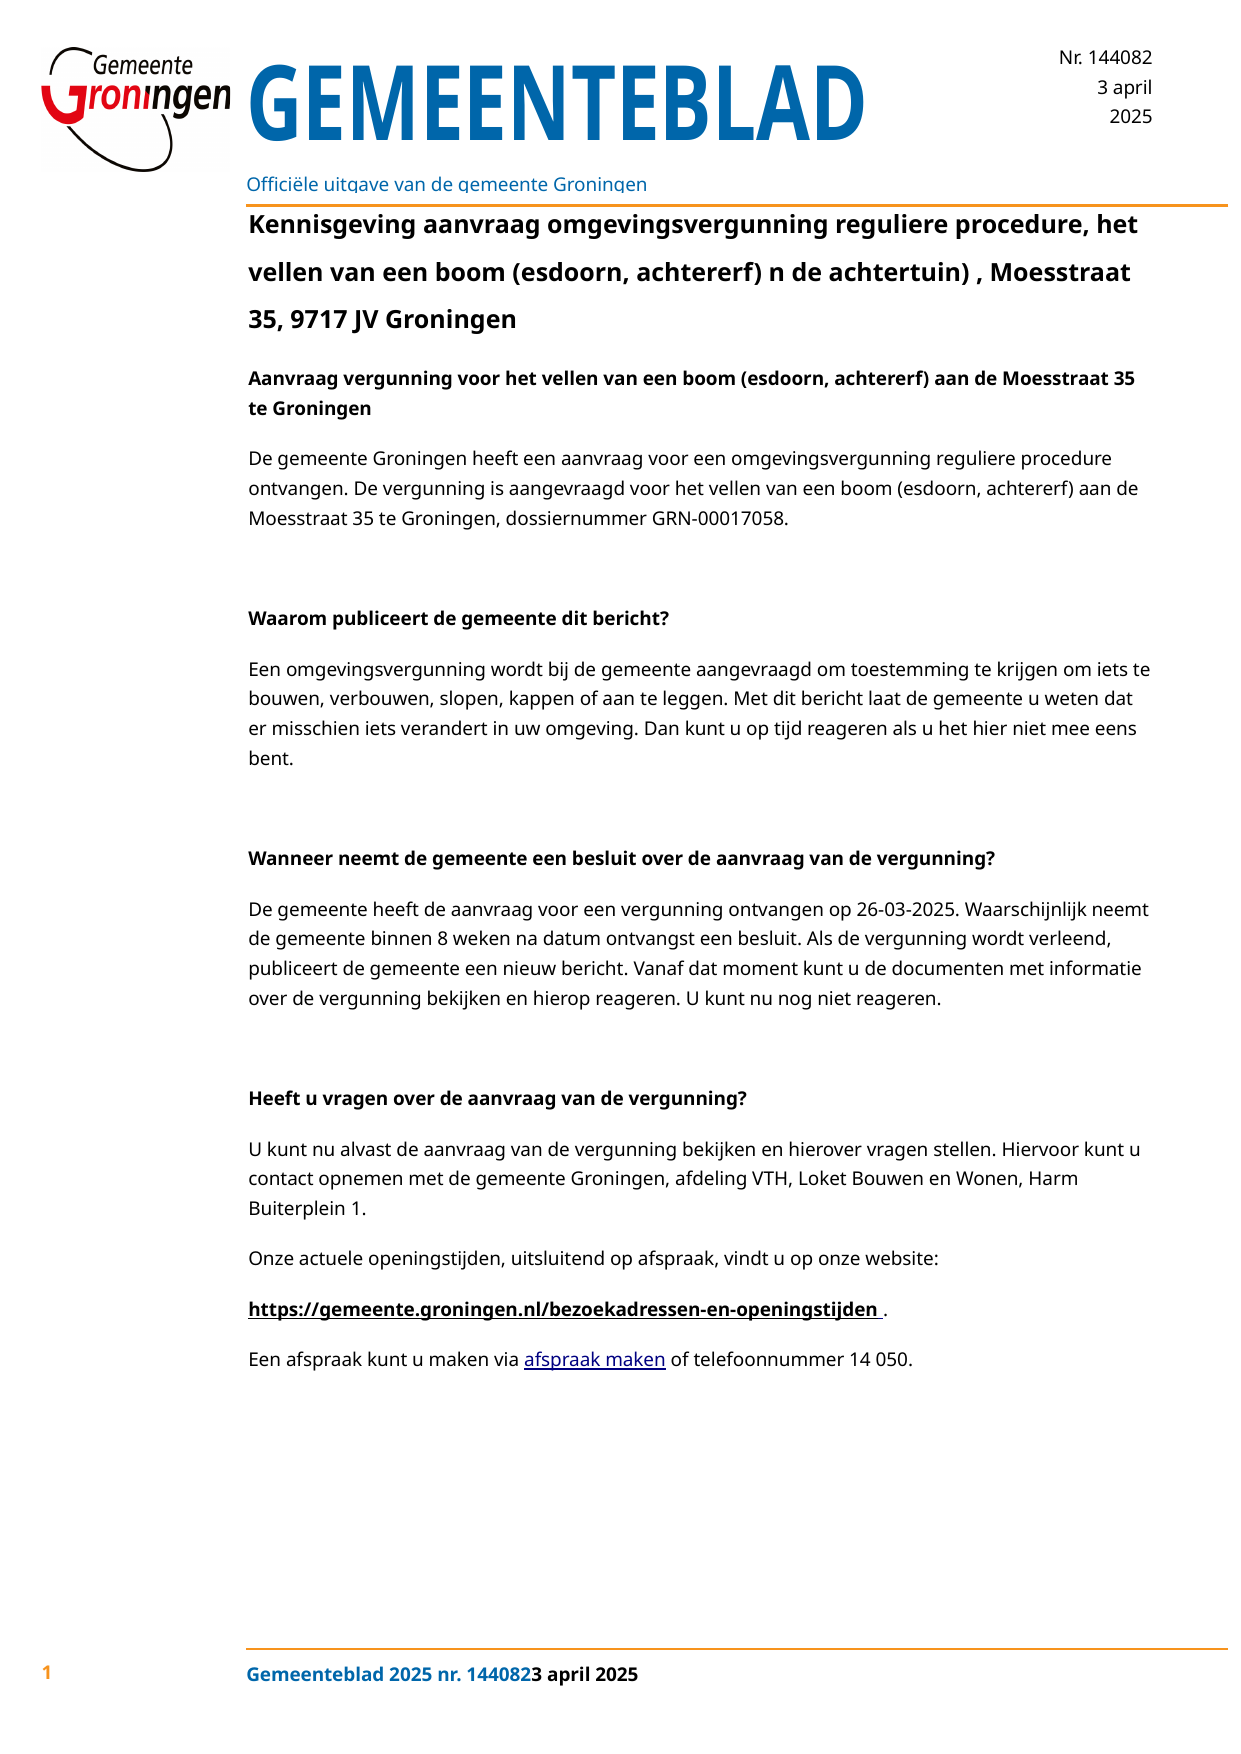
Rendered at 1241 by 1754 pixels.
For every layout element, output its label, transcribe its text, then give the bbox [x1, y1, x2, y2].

text De gemeente Groningen heeft een aanvraag voor een omgevingsvergunning reguliere procedure ontvangen. De vergunning is aangevraagd voor het vellen van een boom (esdoorn, achtererf) aan de Moesstraat 35 te Groningen, dossiernummer GRN-00017058. [248, 446, 1152, 530]
text De gemeente heeft de aanvraag voor een vergunning ontvangen op 26-03-2025. Waarschijnlijk neemt de gemeente binnen 8 weken na datum ontvangst een besluit. Als de vergunning wordt verleend, publiceert de gemeente een nieuw bericht. Vanaf dat moment kunt u de documenten met informatie over de vergunning bekijken en hierop reageren. U kunt nu nog niet reageren. [248, 896, 1152, 1010]
text Kennisgeving aanvraag omgevingsvergunning reguliere procedure, het vellen van een boom (esdoorn, achtererf) n de achtertuin) , Moesstraat 35, 9717 JV Groningen [248, 207, 1152, 336]
text Wanneer neemt de gemeente een besluit over de aanvraag van de vergunning? [248, 846, 1152, 871]
text Onze actuele openingstijden, uitsluitend op afspraak, vindt u op onze website: [248, 1246, 1152, 1271]
picture [41, 47, 231, 172]
text Aanvraag vergunning voor het vellen van een boom (esdoorn, achtererf) aan de Moesstraat 35 te Groningen [248, 366, 1152, 421]
text https://gemeente.groningen.nl/bezoekadressen-en-openingstijden . [248, 1296, 1152, 1322]
text Waarom publiceert de gemeente dit bericht? [248, 606, 1152, 631]
text Een omgevingsvergunning wordt bij de gemeente aangevraagd om toestemming te krijgen om iets te bouwen, verbouwen, slopen, kappen of aan te leggen. Met dit bericht laat de gemeente u weten dat er misschien iets verandert in uw omgeving. Dan kunt u op tijd reageren als u het hier niet mee eens bent. [248, 656, 1152, 770]
text Heeft u vragen over de aanvraag van de vergunning? [248, 1086, 1152, 1111]
text U kunt nu alvast de aanvraag van de vergunning bekijken en hierover vragen stellen. Hiervoor kunt u contact opnemen met de gemeente Groningen, afdeling VTH, Loket Bouwen en Wonen, Harm Buiterplein 1. [248, 1136, 1152, 1221]
text Een afspraak kunt u maken via afspraak maken of telefoonnummer 14 050. [248, 1346, 1152, 1372]
